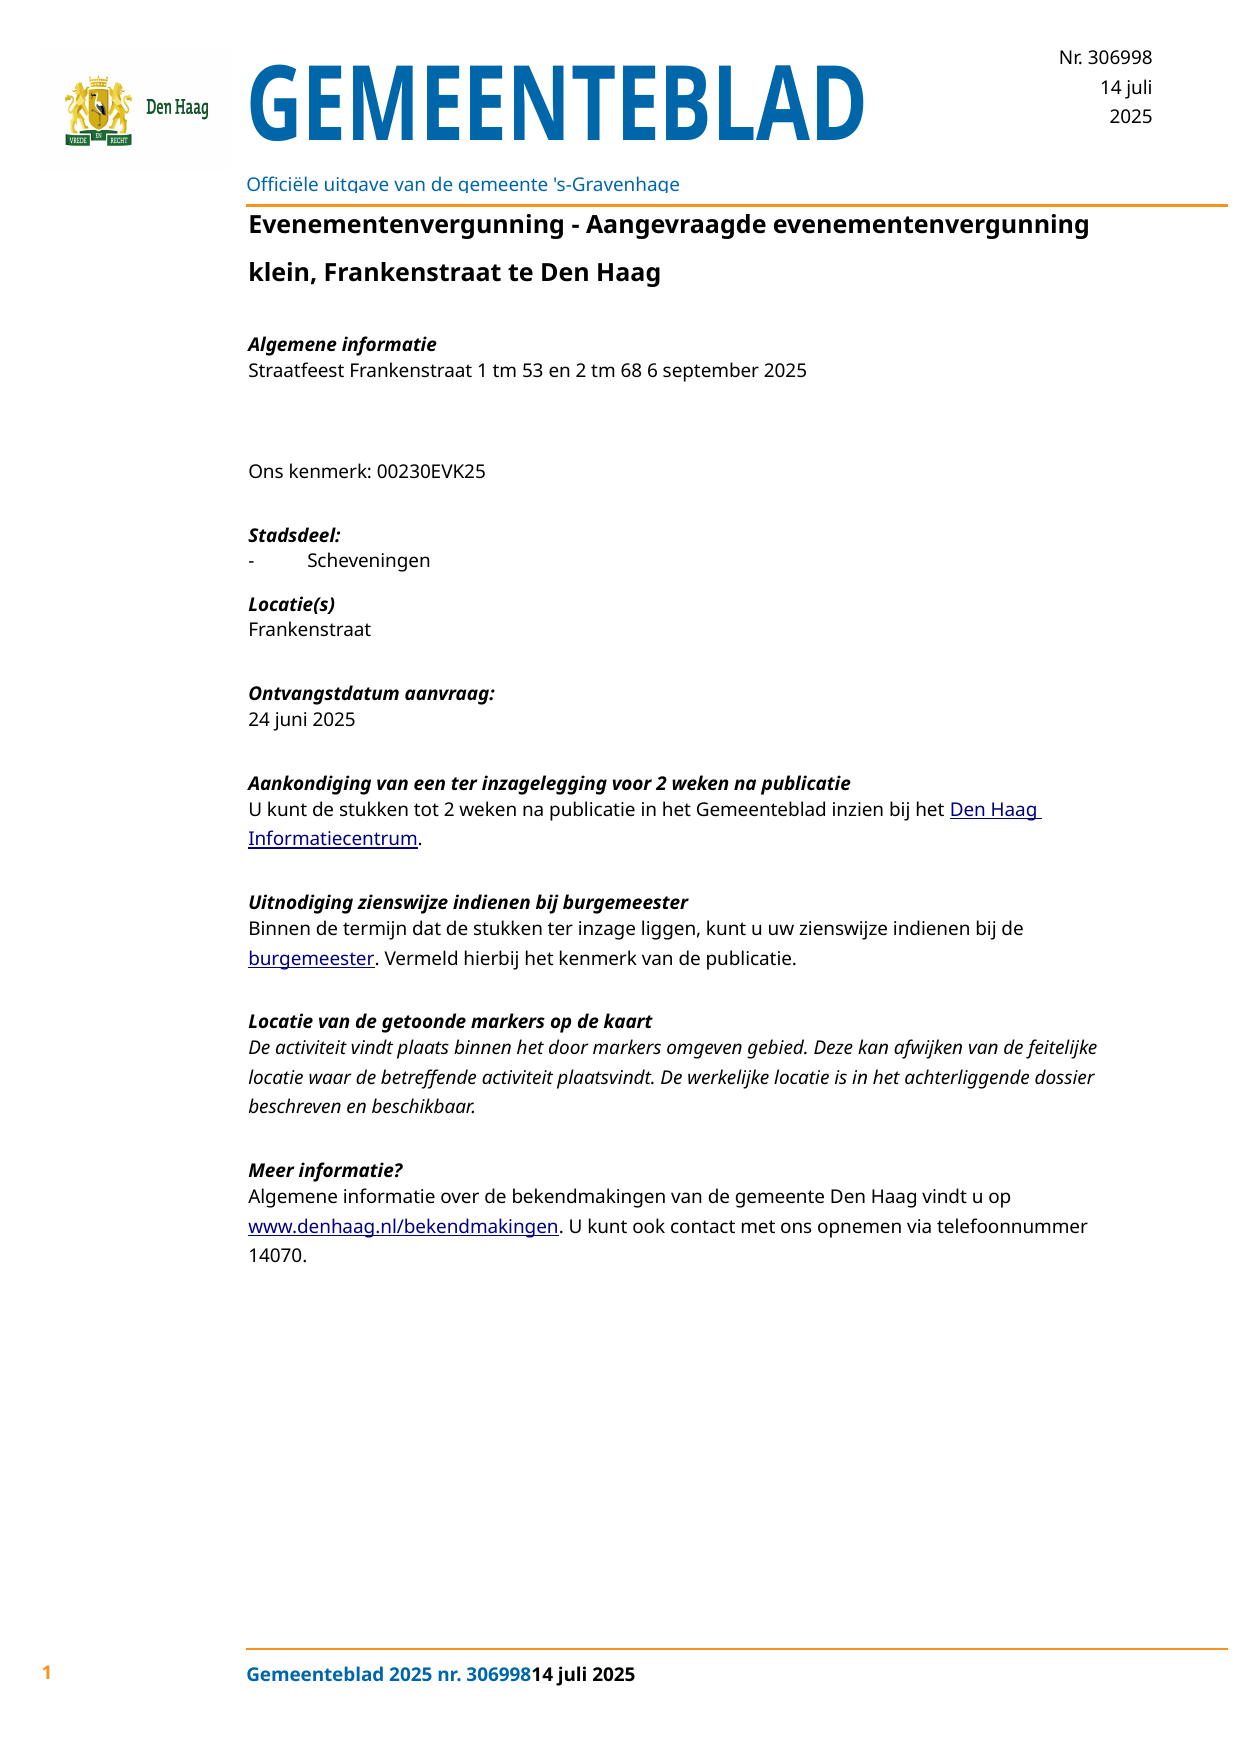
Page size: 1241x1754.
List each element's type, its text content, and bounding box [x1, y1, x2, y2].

text Straatfeest Frankenstraat 1 tm 53 en 2 tm 68 6 september 2025 [248, 357, 1152, 383]
text 24 juni 2025 [248, 706, 1152, 732]
text Ons kenmerk: 00230EVK25 [248, 458, 1152, 484]
text Locatie van de getoonde markers op de kaart [248, 1009, 1152, 1034]
text Stadsdeel: [248, 522, 1152, 548]
text Frankenstraat [248, 617, 1152, 642]
text Locatie(s) [248, 591, 1152, 617]
text Meer informatie? [248, 1158, 1152, 1183]
text Uitnodiging zienswijze indienen bij burgemeester [248, 889, 1152, 915]
text Algemene informatie over de bekendmakingen van de gemeente Den Haag vindt u op www.denhaag.nl/bekendmakingen. U kunt ook contact met ons opnemen via telefoonnummer 14070. [248, 1183, 1152, 1268]
text Ontvangstdatum aanvraag: [248, 681, 1152, 706]
picture [41, 47, 231, 172]
text Algemene informatie [248, 331, 1152, 357]
text Evenementenvergunning - Aangevraagde evenementenvergunning klein, Frankenstraat te Den Haag [248, 207, 1152, 288]
text U kunt de stukken tot 2 weken na publicatie in het Gemeenteblad inzien bij het Den Haag Informatiecentrum. [248, 796, 1152, 851]
list Scheveningen [248, 548, 1152, 573]
text Binnen de termijn dat de stukken ter inzage liggen, kunt u uw zienswijze indienen bij de burgemeester. Vermeld hierbij het kenmerk van de publicatie. [248, 915, 1152, 971]
text De activiteit vindt plaats binnen het door markers omgeven gebied. Deze kan afwijken van de feitelijke locatie waar de betreffende activiteit plaatsvindt. De werkelijke locatie is in het achterliggende dossier beschreven en beschikbaar. [248, 1034, 1152, 1119]
text Aankondiging van een ter inzagelegging voor 2 weken na publicatie [248, 770, 1152, 796]
